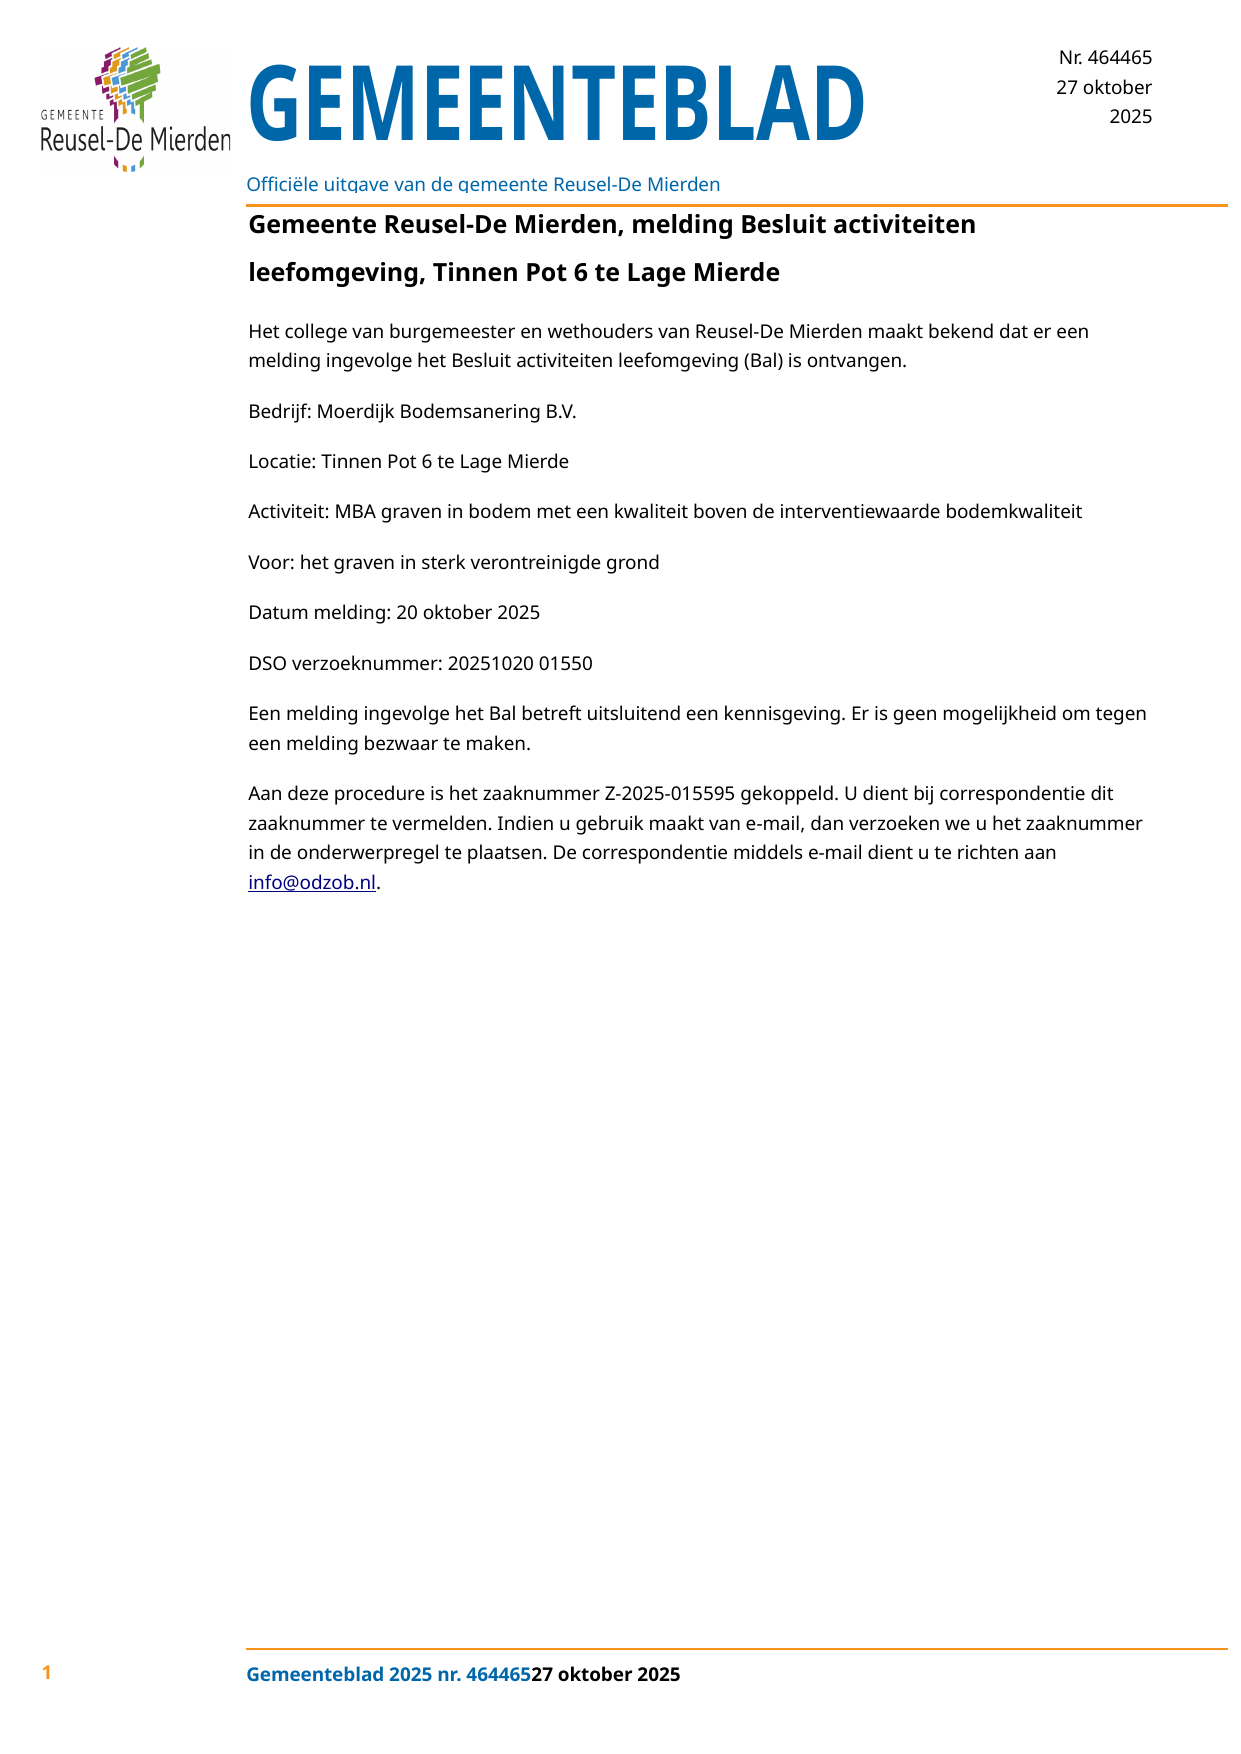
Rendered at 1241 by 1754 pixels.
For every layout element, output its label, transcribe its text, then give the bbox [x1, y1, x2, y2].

text Een melding ingevolge het Bal betreft uitsluitend een kennisgeving. Er is geen mogelijkheid om tegen een melding bezwaar te maken. [248, 700, 1152, 756]
text Voor: het graven in sterk verontreinigde grond [248, 549, 1152, 575]
text Gemeente Reusel-De Mierden, melding Besluit activiteiten leefomgeving, Tinnen Pot 6 te Lage Mierde [248, 207, 1152, 288]
text Locatie: Tinnen Pot 6 te Lage Mierde [248, 448, 1152, 474]
text Activiteit: MBA graven in bodem met een kwaliteit boven de interventiewaarde bodemkwaliteit [248, 499, 1152, 524]
text Bedrijf: Moerdijk Bodemsanering B.V. [248, 398, 1152, 424]
text DSO verzoeknummer: 20251020 01550 [248, 650, 1152, 676]
text Het college van burgemeester en wethouders van Reusel-De Mierden maakt bekend dat er een melding ingevolge het Besluit activiteiten leefomgeving (Bal) is ontvangen. [248, 318, 1152, 373]
picture [41, 47, 231, 172]
text Datum melding: 20 oktober 2025 [248, 599, 1152, 625]
text Aan deze procedure is het zaaknummer Z-2025-015595 gekoppeld. U dient bij correspondentie dit zaaknummer te vermelden. Indien u gebruik maakt van e-mail, dan verzoeken we u het zaaknummer in de onderwerpregel te plaatsen. De correspondentie middels e-mail dient u te richten aan info@odzob.nl. [248, 780, 1152, 895]
